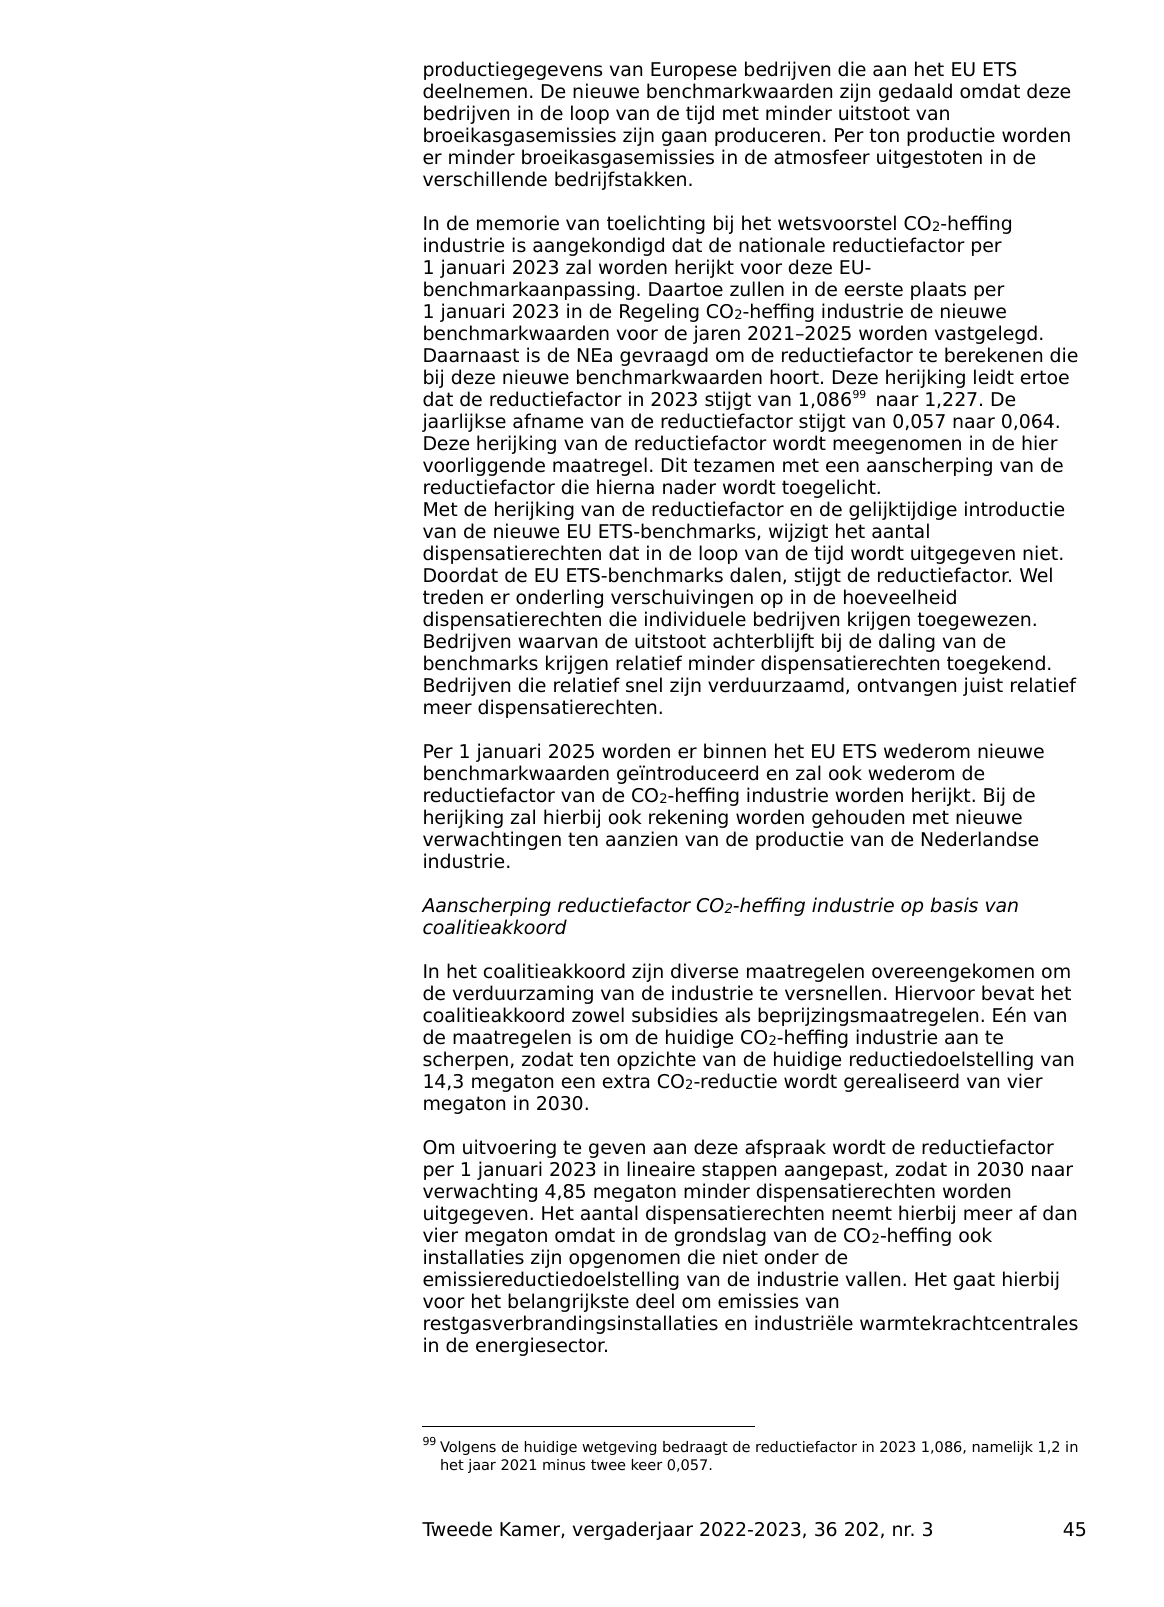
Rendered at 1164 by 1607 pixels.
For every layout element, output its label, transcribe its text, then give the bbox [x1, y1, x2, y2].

subtitle Aanscherping reductiefactor CO2-heffing industrie op basis van coalitieakkoord [422, 895, 1087, 939]
text Om uitvoering te geven aan deze afspraak wordt de reductiefactor per 1 januari 2023 in lineaire stappen aangepast, zodat in 2030 naar verwachting 4,85 megaton minder dispensatierechten worden uitgegeven. Het aantal dispensatierechten neemt hierbij meer af dan vier megaton omdat in de grondslag van de CO2-heffing ook installaties zijn opgenomen die niet onder de emissiereductiedoelstelling van de industrie vallen. Het gaat hierbij voor het belangrijkste deel om emissies van restgasverbrandingsinstallaties en industriële warmtekrachtcentrales in de energiesector. [422, 1137, 1087, 1357]
text In de memorie van toelichting bij het wetsvoorstel CO2-heffing industrie is aangekondigd dat de nationale reductiefactor per 1 januari 2023 zal worden herijkt voor deze EU-benchmarkaanpassing. Daartoe zullen in de eerste plaats per 1 januari 2023 in de Regeling CO2-heffing industrie de nieuwe benchmarkwaarden voor de jaren 2021–2025 worden vastgelegd. Daarnaast is de NEa gevraagd om de reductiefactor te berekenen die bij deze nieuwe benchmarkwaarden hoort. Deze herijking leidt ertoe dat de reductiefactor in 2023 stijgt van 1,086 naar 1,227. De jaarlijkse afname van de reductiefactor stijgt van 0,057 naar 0,064. Deze herijking van de reductiefactor wordt meegenomen in de hier voorliggende maatregel. Dit tezamen met een aanscherping van de reductiefactor die hierna nader wordt toegelicht. [422, 213, 1087, 499]
text Met de herijking van de reductiefactor en de gelijktijdige introductie van de nieuwe EU ETS-benchmarks, wijzigt het aantal dispensatierechten dat in de loop van de tijd wordt uitgegeven niet. Doordat de EU ETS-benchmarks dalen, stijgt de reductiefactor. Wel treden er onderling verschuivingen op in de hoeveelheid dispensatierechten die individuele bedrijven krijgen toegewezen. Bedrijven waarvan de uitstoot achterblijft bij de daling van de benchmarks krijgen relatief minder dispensatierechten toegekend. Bedrijven die relatief snel zijn verduurzaamd, ontvangen juist relatief meer dispensatierechten. [422, 499, 1087, 719]
text Volgens de huidige wetgeving bedraagt de reductiefactor in 2023 1,086, namelijk 1,2 in het jaar 2021 minus twee keer 0,057. [422, 1435, 1087, 1474]
text productiegegevens van Europese bedrijven die aan het EU ETS deelnemen. De nieuwe benchmarkwaarden zijn gedaald omdat deze bedrijven in de loop van de tijd met minder uitstoot van broeikasgasemissies zijn gaan produceren. Per ton productie worden er minder broeikasgasemissies in de atmosfeer uitgestoten in de verschillende bedrijfstakken. [422, 59, 1087, 191]
text Per 1 januari 2025 worden er binnen het EU ETS wederom nieuwe benchmarkwaarden geïntroduceerd en zal ook wederom de reductiefactor van de CO2-heffing industrie worden herijkt. Bij de herijking zal hierbij ook rekening worden gehouden met nieuwe verwachtingen ten aanzien van de productie van de Nederlandse industrie. [422, 741, 1087, 873]
text In het coalitieakkoord zijn diverse maatregelen overeengekomen om de verduurzaming van de industrie te versnellen. Hiervoor bevat het coalitieakkoord zowel subsidies als beprijzingsmaatregelen. Eén van de maatregelen is om de huidige CO2-heffing industrie aan te scherpen, zodat ten opzichte van de huidige reductiedoelstelling van 14,3 megaton een extra CO2-reductie wordt gerealiseerd van vier megaton in 2030. [422, 961, 1087, 1115]
